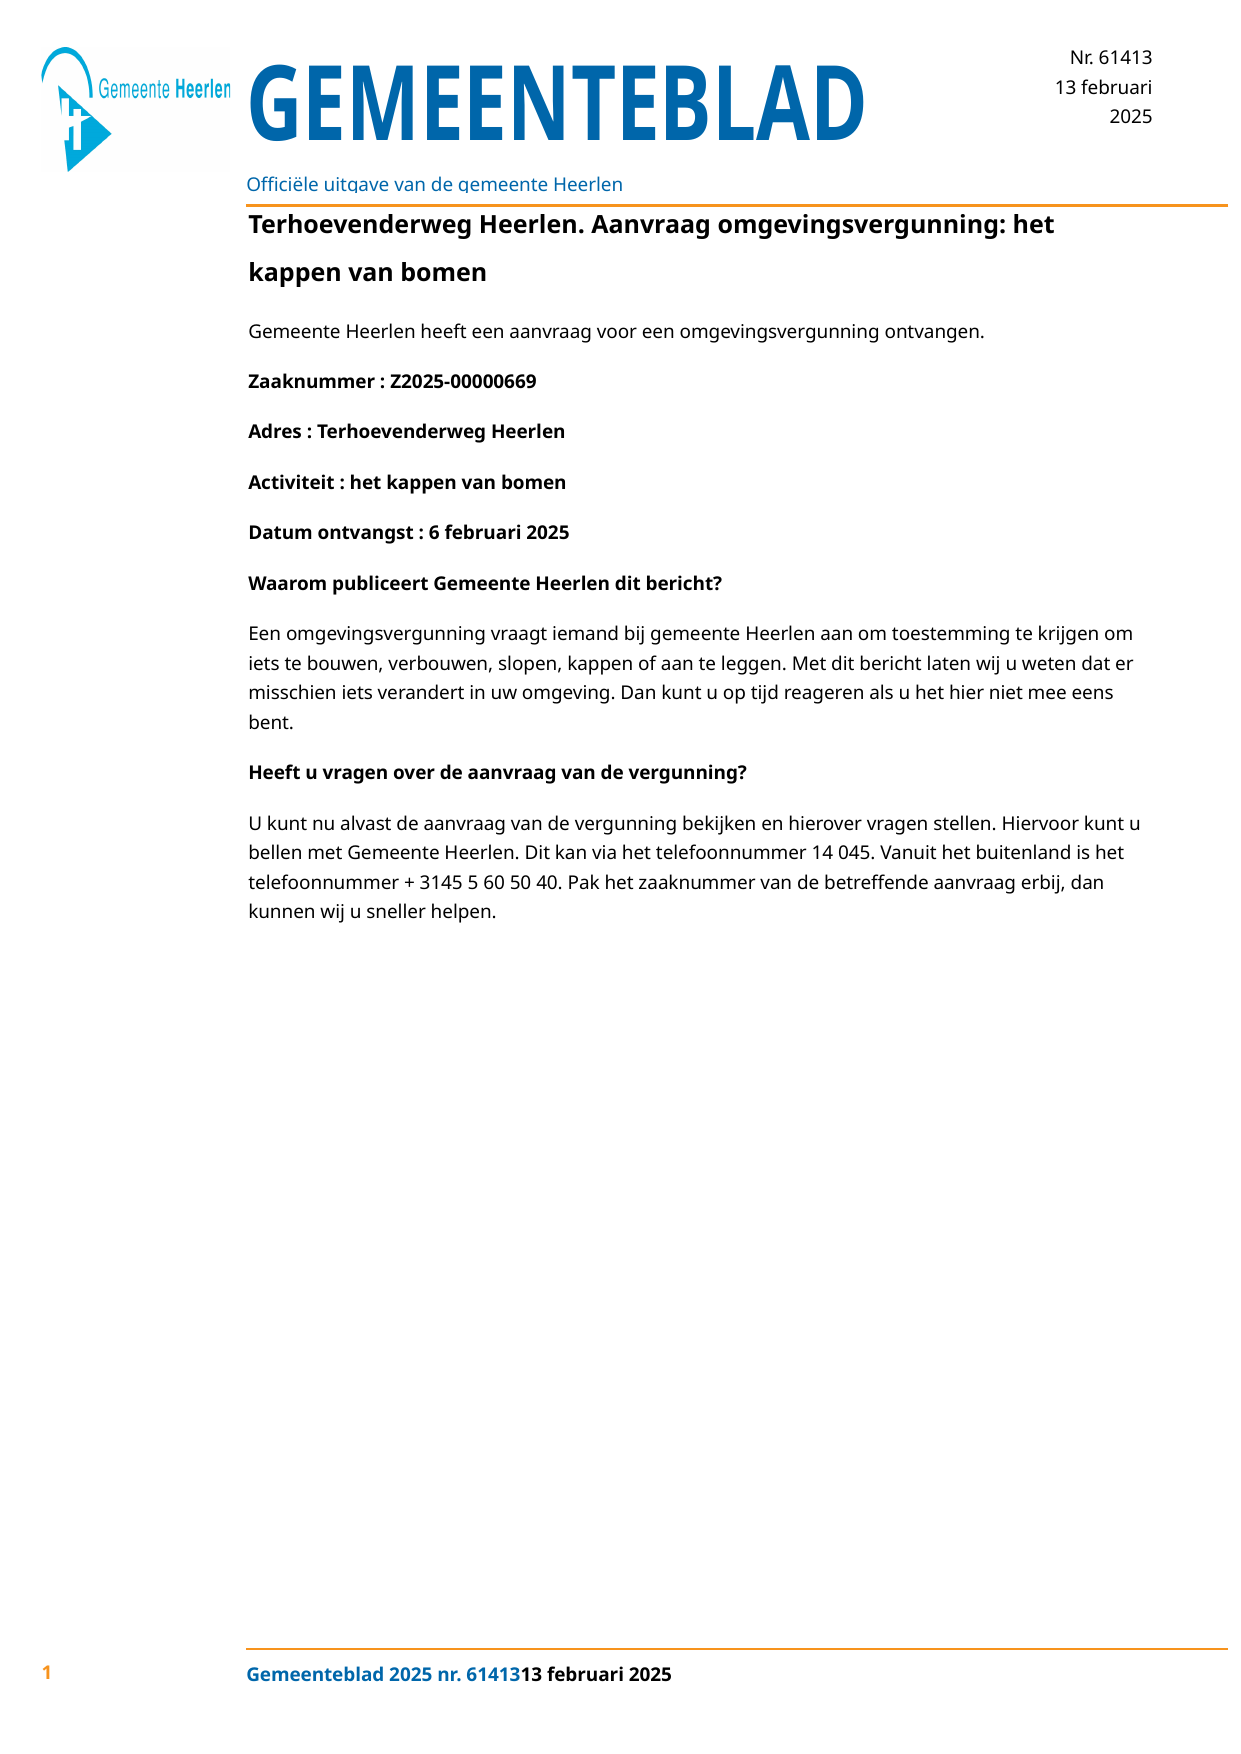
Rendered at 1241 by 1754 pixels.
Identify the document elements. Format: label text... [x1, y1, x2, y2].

text U kunt nu alvast de aanvraag van de vergunning bekijken en hierover vragen stellen. Hiervoor kunt u bellen met Gemeente Heerlen. Dit kan via het telefoonnummer 14 045. Vanuit het buitenland is het telefoonnummer + 3145 5 60 50 40. Pak het zaaknummer van de betreffende aanvraag erbij, dan kunnen wij u sneller helpen. [248, 810, 1152, 924]
picture [41, 47, 231, 172]
text Datum ontvangst : 6 februari 2025 [248, 519, 1152, 545]
picture [41, 47, 59, 70]
text Activiteit : het kappen van bomen [248, 469, 1152, 495]
text Een omgevingsvergunning vraagt iemand bij gemeente Heerlen aan om toestemming te krijgen om iets te bouwen, verbouwen, slopen, kappen of aan te leggen. Met dit bericht laten wij u weten dat er misschien iets verandert in uw omgeving. Dan kunt u op tijd reageren als u het hier niet mee eens bent. [248, 620, 1152, 735]
text Terhoevenderweg Heerlen. Aanvraag omgevingsvergunning: het kappen van bomen [248, 207, 1152, 288]
text Waarom publiceert Gemeente Heerlen dit bericht? [248, 570, 1152, 596]
text Zaaknummer : Z2025-00000669 [248, 368, 1152, 394]
text Heeft u vragen over de aanvraag van de vergunning? [248, 759, 1152, 785]
text Adres : Terhoevenderweg Heerlen [248, 419, 1152, 444]
text Gemeente Heerlen heeft een aanvraag voor een omgevingsvergunning ontvangen. [248, 318, 1152, 344]
